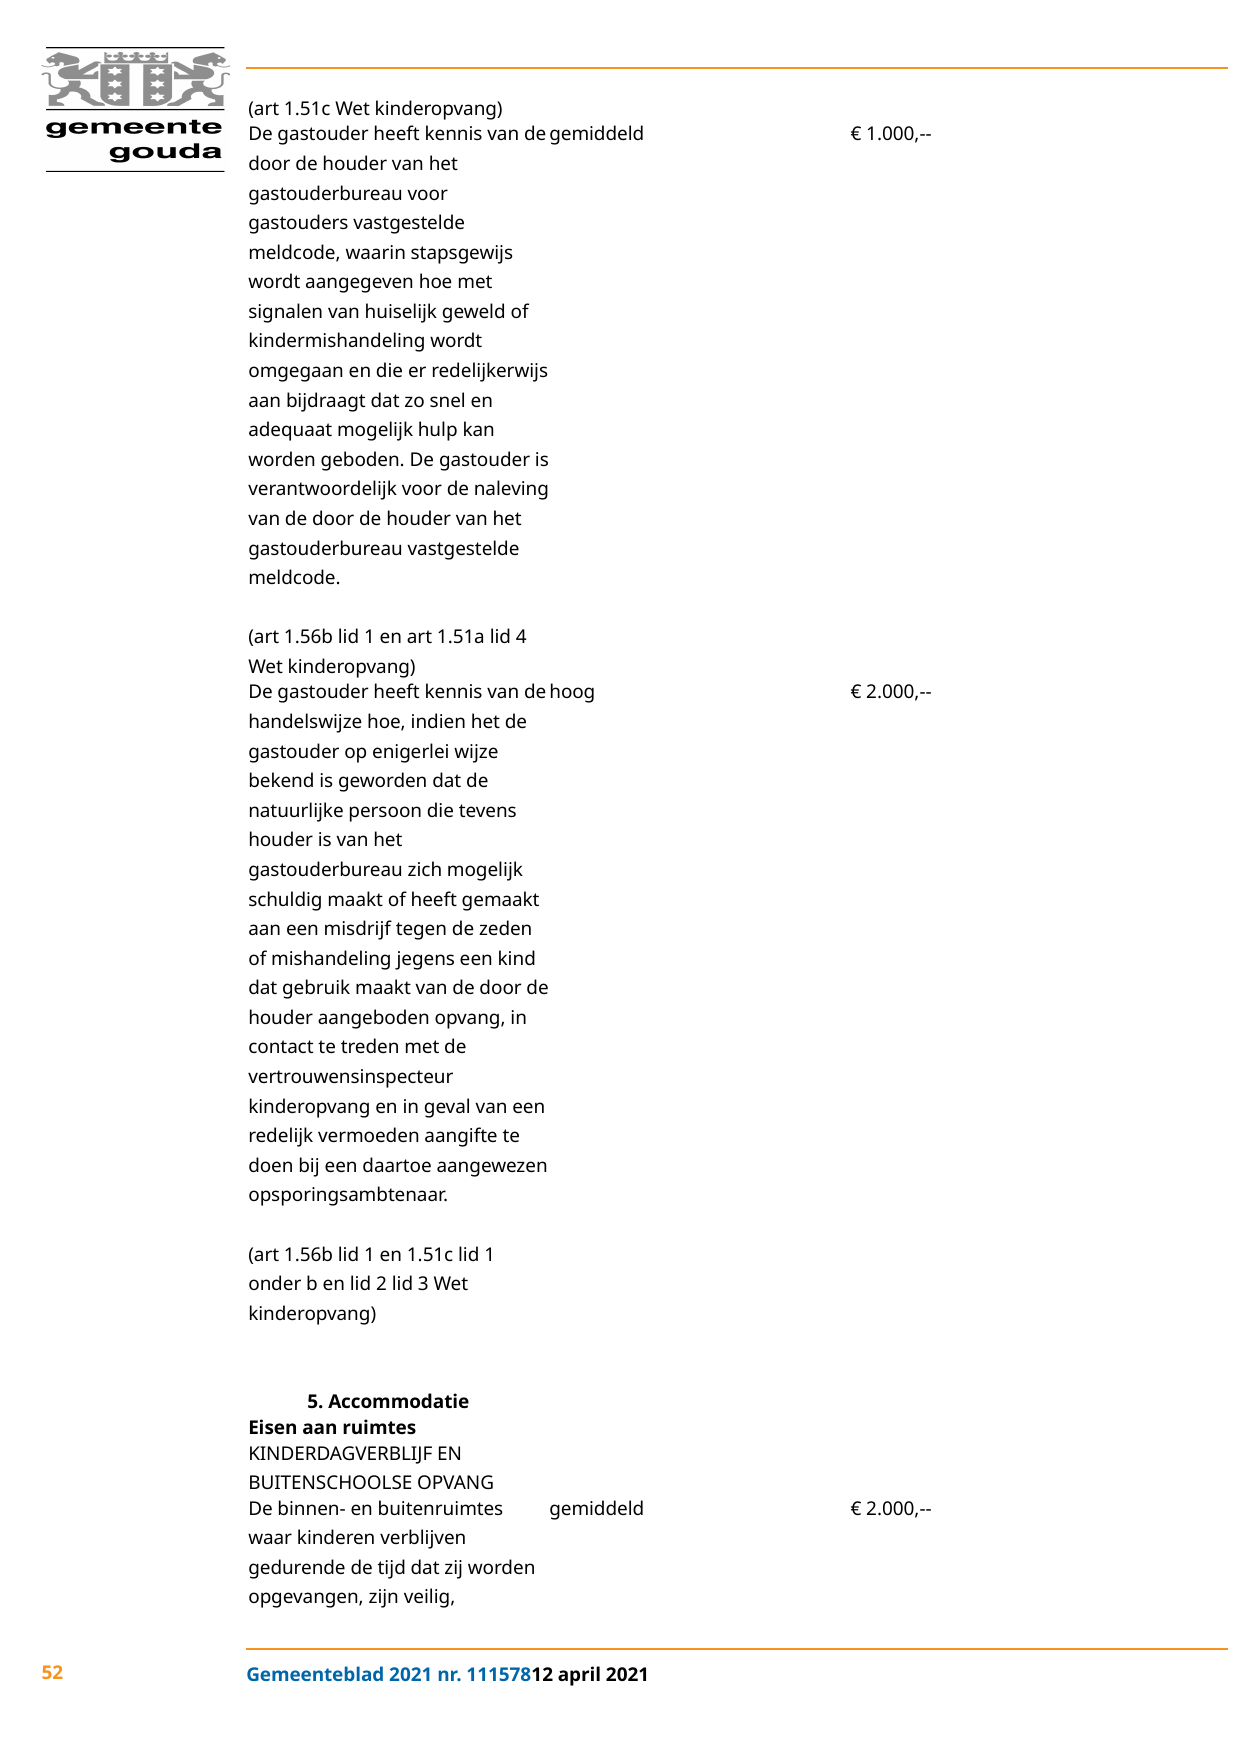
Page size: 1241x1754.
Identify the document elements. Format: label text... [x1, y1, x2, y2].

table_cell De binnen- en buitenruimtes waar kinderen verblijven gedurende de tijd dat zij worden opgevangen, zijn veilig, [248, 1495, 549, 1609]
table_cell De gastouder heeft kennis van de door de houder van het gastouderbureau voor gastouders vastgestelde meldcode, waarin stapsgewijs wordt aangegeven hoe met signalen van huiselijk geweld of kindermishandeling wordt omgegaan en die er redelijkerwijs aan bijdraagt dat zo snel en adequaat mogelijk hulp kan worden geboden. De gastouder is verantwoordelijk voor de naleving van de door de houder van het gastouderbureau vastgestelde meldcode. (art 1.56b lid 1 en art 1.51a lid 4 Wet kinderopvang) [248, 121, 549, 679]
table_cell € 2.000,-- [850, 679, 1152, 1326]
table_header [850, 1388, 1152, 1414]
table_header [549, 1388, 850, 1414]
table_cell [549, 1414, 850, 1440]
table_cell [549, 1440, 850, 1495]
table_cell € 1.000,-- [850, 121, 1152, 679]
table_cell gemiddeld [549, 1495, 850, 1609]
table_cell KINDERDAGVERBLIJF EN BUITENSCHOOLSE OPVANG [248, 1440, 549, 1495]
table_cell [850, 1414, 1152, 1440]
table_cell [850, 95, 1152, 121]
picture [41, 47, 231, 172]
table_cell gemiddeld [549, 121, 850, 679]
table_cell [549, 95, 850, 121]
table_cell hoog [549, 679, 850, 1326]
table_cell (art 1.51c Wet kinderopvang) [248, 95, 549, 121]
table_cell De gastouder heeft kennis van de handelswijze hoe, indien het de gastouder op enigerlei wijze bekend is geworden dat de natuurlijke persoon die tevens houder is van het gastouderbureau zich mogelijk schuldig maakt of heeft gemaakt aan een misdrijf tegen de zeden of mishandeling jegens een kind dat gebruik maakt van de door de houder aangeboden opvang, in contact te treden met de vertrouwensinspecteur kinderopvang en in geval van een redelijk vermoeden aangifte te doen bij een daartoe aangewezen opsporingsambtenaar. (art 1.56b lid 1 en 1.51c lid 1 onder b en lid 2 lid 3 Wet kinderopvang) [248, 679, 549, 1326]
table_cell € 2.000,-- [850, 1495, 1152, 1609]
table_cell [850, 1440, 1152, 1495]
table_cell Eisen aan ruimtes [248, 1414, 549, 1440]
table_header 5. Accommodatie [248, 1388, 549, 1414]
